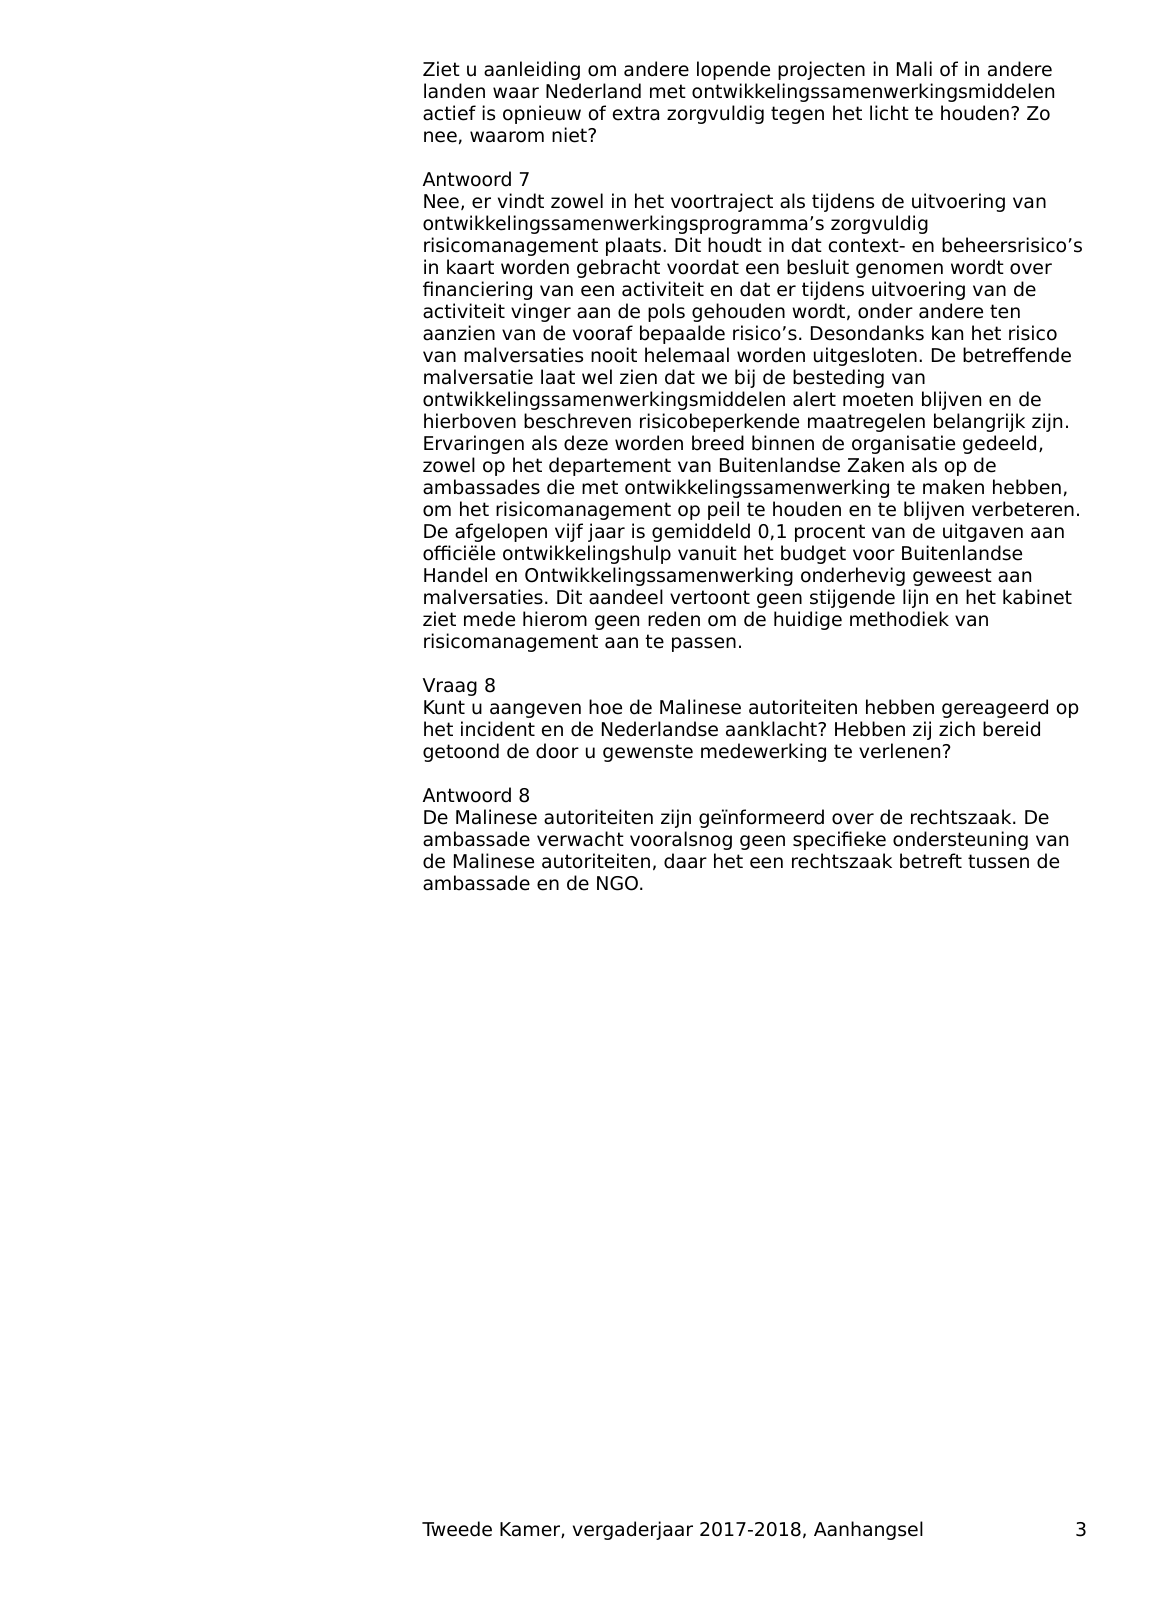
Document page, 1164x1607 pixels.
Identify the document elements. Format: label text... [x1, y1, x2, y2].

text Kunt u aangeven hoe de Malinese autoriteiten hebben gereageerd op het incident en de Nederlandse aanklacht? Hebben zij zich bereid getoond de door u gewenste medewerking te verlenen? [422, 697, 1087, 763]
text De Malinese autoriteiten zijn geïnformeerd over de rechtszaak. De ambassade verwacht vooralsnog geen specifieke ondersteuning van de Malinese autoriteiten, daar het een rechtszaak betreft tussen de ambassade en de NGO. [422, 807, 1087, 895]
text Ziet u aanleiding om andere lopende projecten in Mali of in andere landen waar Nederland met ontwikkelingssamenwerkingsmiddelen actief is opnieuw of extra zorgvuldig tegen het licht te houden? Zo nee, waarom niet? [422, 59, 1087, 147]
text Antwoord 8 [422, 785, 1087, 807]
text Vraag 8 [422, 675, 1087, 697]
text Antwoord 7 [422, 169, 1087, 191]
text Nee, er vindt zowel in het voortraject als tijdens de uitvoering van ontwikkelingssamenwerkingsprogramma’s zorgvuldig risicomanagement plaats. Dit houdt in dat context- en beheersrisico’s in kaart worden gebracht voordat een besluit genomen wordt over financiering van een activiteit en dat er tijdens uitvoering van de activiteit vinger aan de pols gehouden wordt, onder andere ten aanzien van de vooraf bepaalde risico’s. Desondanks kan het risico van malversaties nooit helemaal worden uitgesloten. De betreffende malversatie laat wel zien dat we bij de besteding van ontwikkelingssamenwerkingsmiddelen alert moeten blijven en de hierboven beschreven risicobeperkende maatregelen belangrijk zijn. Ervaringen als deze worden breed binnen de organisatie gedeeld, zowel op het departement van Buitenlandse Zaken als op de ambassades die met ontwikkelingssamenwerking te maken hebben, om het risicomanagement op peil te houden en te blijven verbeteren. De afgelopen vijf jaar is gemiddeld 0,1 procent van de uitgaven aan officiële ontwikkelingshulp vanuit het budget voor Buitenlandse Handel en Ontwikkelingssamenwerking onderhevig geweest aan malversaties. Dit aandeel vertoont geen stijgende lijn en het kabinet ziet mede hierom geen reden om de huidige methodiek van risicomanagement aan te passen. [422, 191, 1087, 653]
